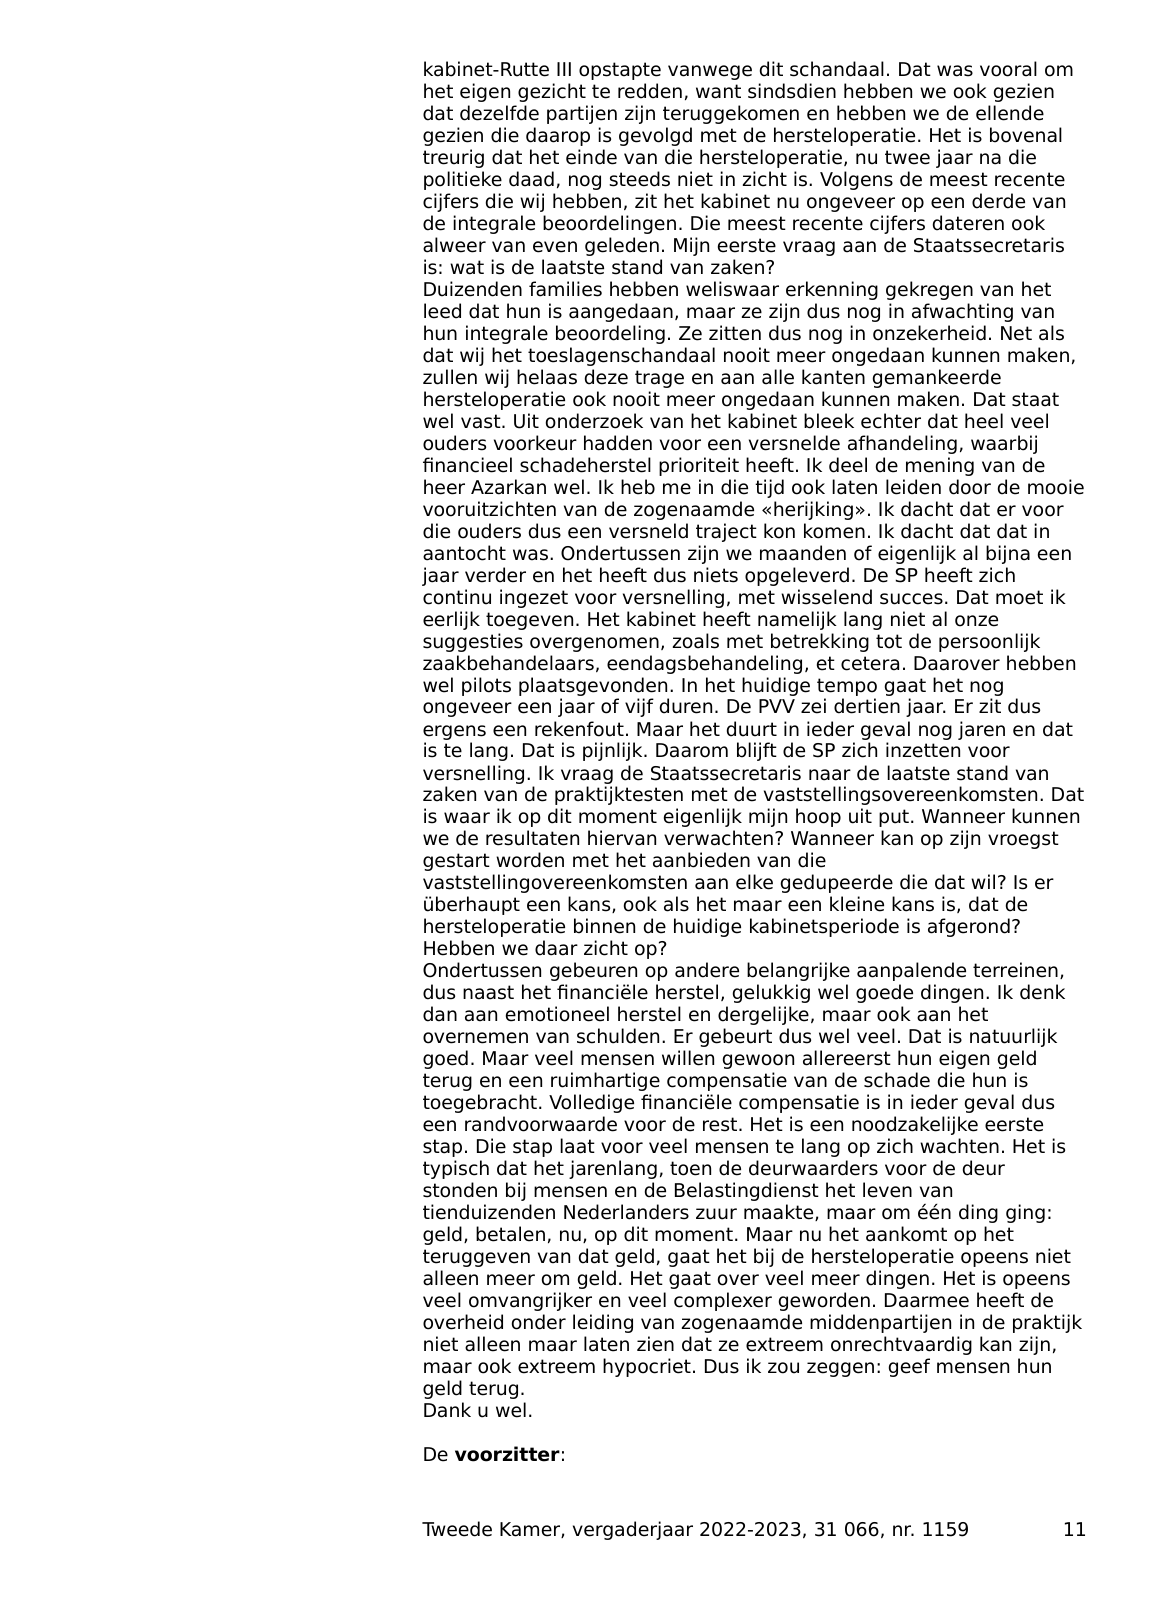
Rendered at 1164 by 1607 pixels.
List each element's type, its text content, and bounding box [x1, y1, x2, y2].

text Ondertussen gebeuren op andere belangrijke aanpalende terreinen, dus naast het financiële herstel, gelukkig wel goede dingen. Ik denk dan aan emotioneel herstel en dergelijke, maar ook aan het overnemen van schulden. Er gebeurt dus wel veel. Dat is natuurlijk goed. Maar veel mensen willen gewoon allereerst hun eigen geld terug en een ruimhartige compensatie van de schade die hun is toegebracht. Volledige financiële compensatie is in ieder geval dus een randvoorwaarde voor de rest. Het is een noodzakelijke eerste stap. Die stap laat voor veel mensen te lang op zich wachten. Het is typisch dat het jarenlang, toen de deurwaarders voor de deur stonden bij mensen en de Belastingdienst het leven van tienduizenden Nederlanders zuur maakte, maar om één ding ging: geld, betalen, nu, op dit moment. Maar nu het aankomt op het teruggeven van dat geld, gaat het bij de hersteloperatie opeens niet alleen meer om geld. Het gaat over veel meer dingen. Het is opeens veel omvangrijker en veel complexer geworden. Daarmee heeft de overheid onder leiding van zogenaamde middenpartijen in de praktijk niet alleen maar laten zien dat ze extreem onrechtvaardig kan zijn, maar ook extreem hypocriet. Dus ik zou zeggen: geef mensen hun geld terug. [422, 960, 1087, 1400]
text kabinet-Rutte III opstapte vanwege dit schandaal. Dat was vooral om het eigen gezicht te redden, want sindsdien hebben we ook gezien dat dezelfde partijen zijn teruggekomen en hebben we de ellende gezien die daarop is gevolgd met de hersteloperatie. Het is bovenal treurig dat het einde van die hersteloperatie, nu twee jaar na die politieke daad, nog steeds niet in zicht is. Volgens de meest recente cijfers die wij hebben, zit het kabinet nu ongeveer op een derde van de integrale beoordelingen. Die meest recente cijfers dateren ook alweer van even geleden. Mijn eerste vraag aan de Staatssecretaris is: wat is de laatste stand van zaken? [422, 59, 1087, 279]
text Dank u wel. [422, 1400, 1087, 1422]
text De voorzitter: [422, 1444, 1087, 1466]
text Duizenden families hebben weliswaar erkenning gekregen van het leed dat hun is aangedaan, maar ze zijn dus nog in afwachting van hun integrale beoordeling. Ze zitten dus nog in onzekerheid. Net als dat wij het toeslagenschandaal nooit meer ongedaan kunnen maken, zullen wij helaas deze trage en aan alle kanten gemankeerde hersteloperatie ook nooit meer ongedaan kunnen maken. Dat staat wel vast. Uit onderzoek van het kabinet bleek echter dat heel veel ouders voorkeur hadden voor een versnelde afhandeling, waarbij financieel schadeherstel prioriteit heeft. Ik deel de mening van de heer Azarkan wel. Ik heb me in die tijd ook laten leiden door de mooie vooruitzichten van de zogenaamde «herijking». Ik dacht dat er voor die ouders dus een versneld traject kon komen. Ik dacht dat dat in aantocht was. Ondertussen zijn we maanden of eigenlijk al bijna een jaar verder en het heeft dus niets opgeleverd. De SP heeft zich continu ingezet voor versnelling, met wisselend succes. Dat moet ik eerlijk toegeven. Het kabinet heeft namelijk lang niet al onze suggesties overgenomen, zoals met betrekking tot de persoonlijk zaakbehandelaars, eendagsbehandeling, et cetera. Daarover hebben wel pilots plaatsgevonden. In het huidige tempo gaat het nog ongeveer een jaar of vijf duren. De PVV zei dertien jaar. Er zit dus ergens een rekenfout. Maar het duurt in ieder geval nog jaren en dat is te lang. Dat is pijnlijk. Daarom blijft de SP zich inzetten voor versnelling. Ik vraag de Staatssecretaris naar de laatste stand van zaken van de praktijktesten met de vaststellingsovereenkomsten. Dat is waar ik op dit moment eigenlijk mijn hoop uit put. Wanneer kunnen we de resultaten hiervan verwachten? Wanneer kan op zijn vroegst gestart worden met het aanbieden van die vaststellingovereenkomsten aan elke gedupeerde die dat wil? Is er überhaupt een kans, ook als het maar een kleine kans is, dat de hersteloperatie binnen de huidige kabinetsperiode is afgerond? Hebben we daar zicht op? [422, 279, 1087, 960]
